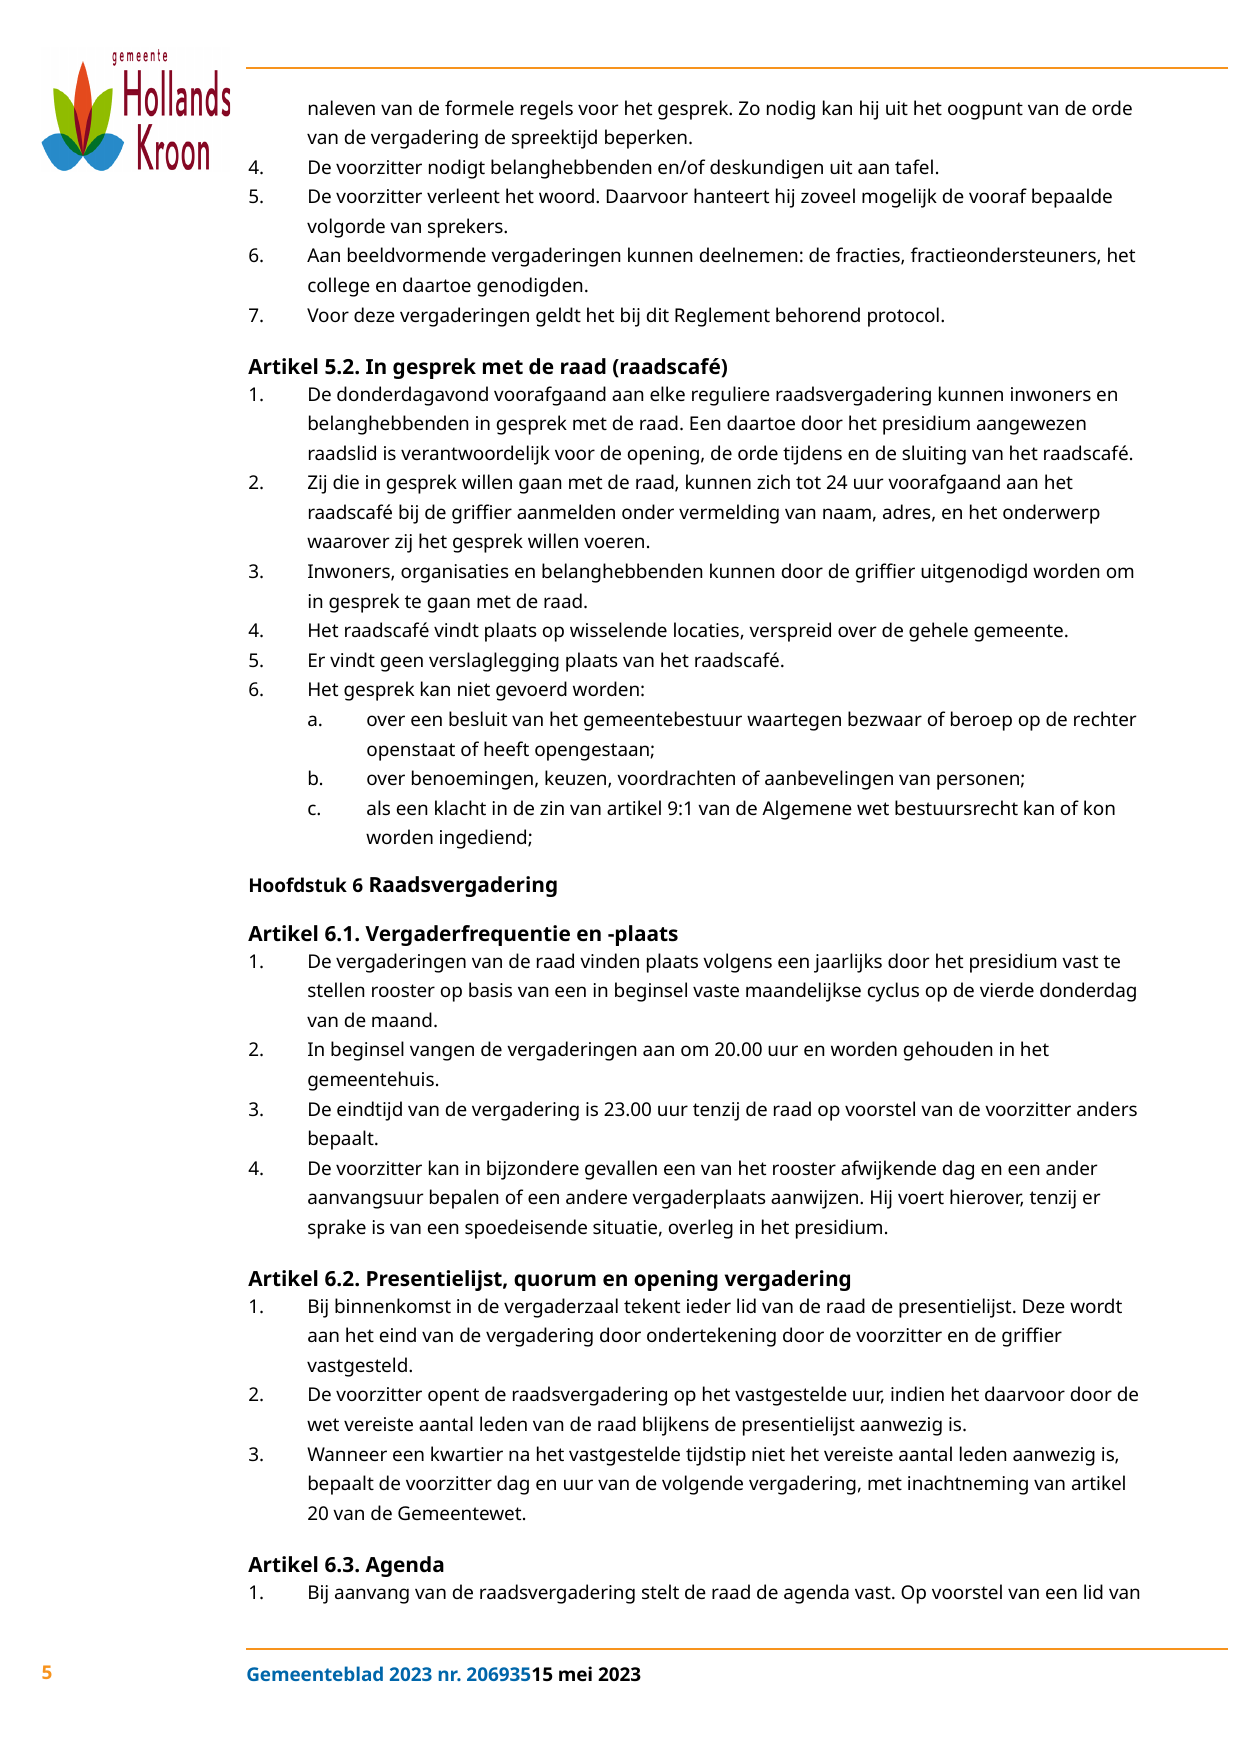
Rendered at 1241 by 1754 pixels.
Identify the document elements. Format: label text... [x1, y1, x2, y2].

text Artikel 6.1. Vergaderfrequentie en -plaats [248, 919, 1152, 948]
list Zij die in gesprek willen gaan met de raad, kunnen zich tot 24 uur voorafgaand aan het raadscafé bij de griffier aanmelden onder vermelding van naam, adres, en het onderwerp waarover zij het gesprek willen voeren. [248, 469, 1152, 554]
text Artikel 6.3. Agenda [248, 1550, 1152, 1579]
list als een klacht in de zin van artikel 9:1 van de Algemene wet bestuursrecht kan of kon worden ingediend; [307, 795, 1152, 850]
list De vergaderingen van de raad vinden plaats volgens een jaarlijks door het presidium vast te stellen rooster op basis van een in beginsel vaste maandelijkse cyclus op de vierde donderdag van de maand. [248, 948, 1152, 1033]
list De donderdagavond voorafgaand aan elke reguliere raadsvergadering kunnen inwoners en belanghebbenden in gesprek met de raad. Een daartoe door het presidium aangewezen raadslid is verantwoordelijk voor de opening, de orde tijdens en de sluiting van het raadscafé. [248, 381, 1152, 466]
list Inwoners, organisaties en belanghebbenden kunnen door de griffier uitgenodigd worden om in gesprek te gaan met de raad. [248, 558, 1152, 613]
picture [41, 47, 231, 172]
list Bij aanvang van de raadsvergadering stelt de raad de agenda vast. Op voorstel van een lid van [248, 1579, 1152, 1604]
list De voorzitter nodigt belanghebbenden en/of deskundigen uit aan tafel. [248, 154, 1152, 180]
list Voor deze vergaderingen geldt het bij dit Reglement behorend protocol. [248, 302, 1152, 328]
list De voorzitter verleent het woord. Daarvoor hanteert hij zoveel mogelijk de vooraf bepaalde volgorde van sprekers. [248, 183, 1152, 239]
list Het gesprek kan niet gevoerd worden: [248, 677, 1152, 702]
list Het raadscafé vindt plaats op wisselende locaties, verspreid over de gehele gemeente. [248, 617, 1152, 643]
list In beginsel vangen de vergaderingen aan om 20.00 uur en worden gehouden in het gemeentehuis. [248, 1037, 1152, 1092]
list Wanneer een kwartier na het vastgestelde tijdstip niet het vereiste aantal leden aanwezig is, bepaalt de voorzitter dag en uur van de volgende vergadering, met inachtneming van artikel 20 van de Gemeentewet. [248, 1441, 1152, 1526]
text Hoofdstuk 6 Raadsvergadering [248, 870, 1152, 898]
list De eindtijd van de vergadering is 23.00 uur tenzij de raad op voorstel van de voorzitter anders bepaalt. [248, 1096, 1152, 1151]
list De voorzitter opent de raadsvergadering op het vastgestelde uur, indien het daarvoor door de wet vereiste aantal leden van de raad blijkens de presentielijst aanwezig is. [248, 1382, 1152, 1437]
text Artikel 5.2. In gesprek met de raad (raadscafé) [248, 352, 1152, 381]
list naleven van de formele regels voor het gesprek. Zo nodig kan hij uit het oogpunt van de orde van de vergadering de spreektijd beperken. [248, 95, 1152, 150]
list over benoemingen, keuzen, voordrachten of aanbevelingen van personen; [307, 765, 1152, 791]
text Artikel 6.2. Presentielijst, quorum en opening vergadering [248, 1264, 1152, 1293]
list Er vindt geen verslaglegging plaats van het raadscafé. [248, 647, 1152, 673]
list Aan beeldvormende vergaderingen kunnen deelnemen: de fracties, fractieondersteuners, het college en daartoe genodigden. [248, 243, 1152, 298]
list over een besluit van het gemeentebestuur waartegen bezwaar of beroep op de rechter openstaat of heeft opengestaan; [307, 706, 1152, 761]
list De voorzitter kan in bijzondere gevallen een van het rooster afwijkende dag en een ander aanvangsuur bepalen of een andere vergaderplaats aanwijzen. Hij voert hierover, tenzij er sprake is van een spoedeisende situatie, overleg in het presidium. [248, 1155, 1152, 1240]
list Bij binnenkomst in de vergaderzaal tekent ieder lid van de raad de presentielijst. Deze wordt aan het eind van de vergadering door ondertekening door de voorzitter en de griffier vastgesteld. [248, 1293, 1152, 1378]
